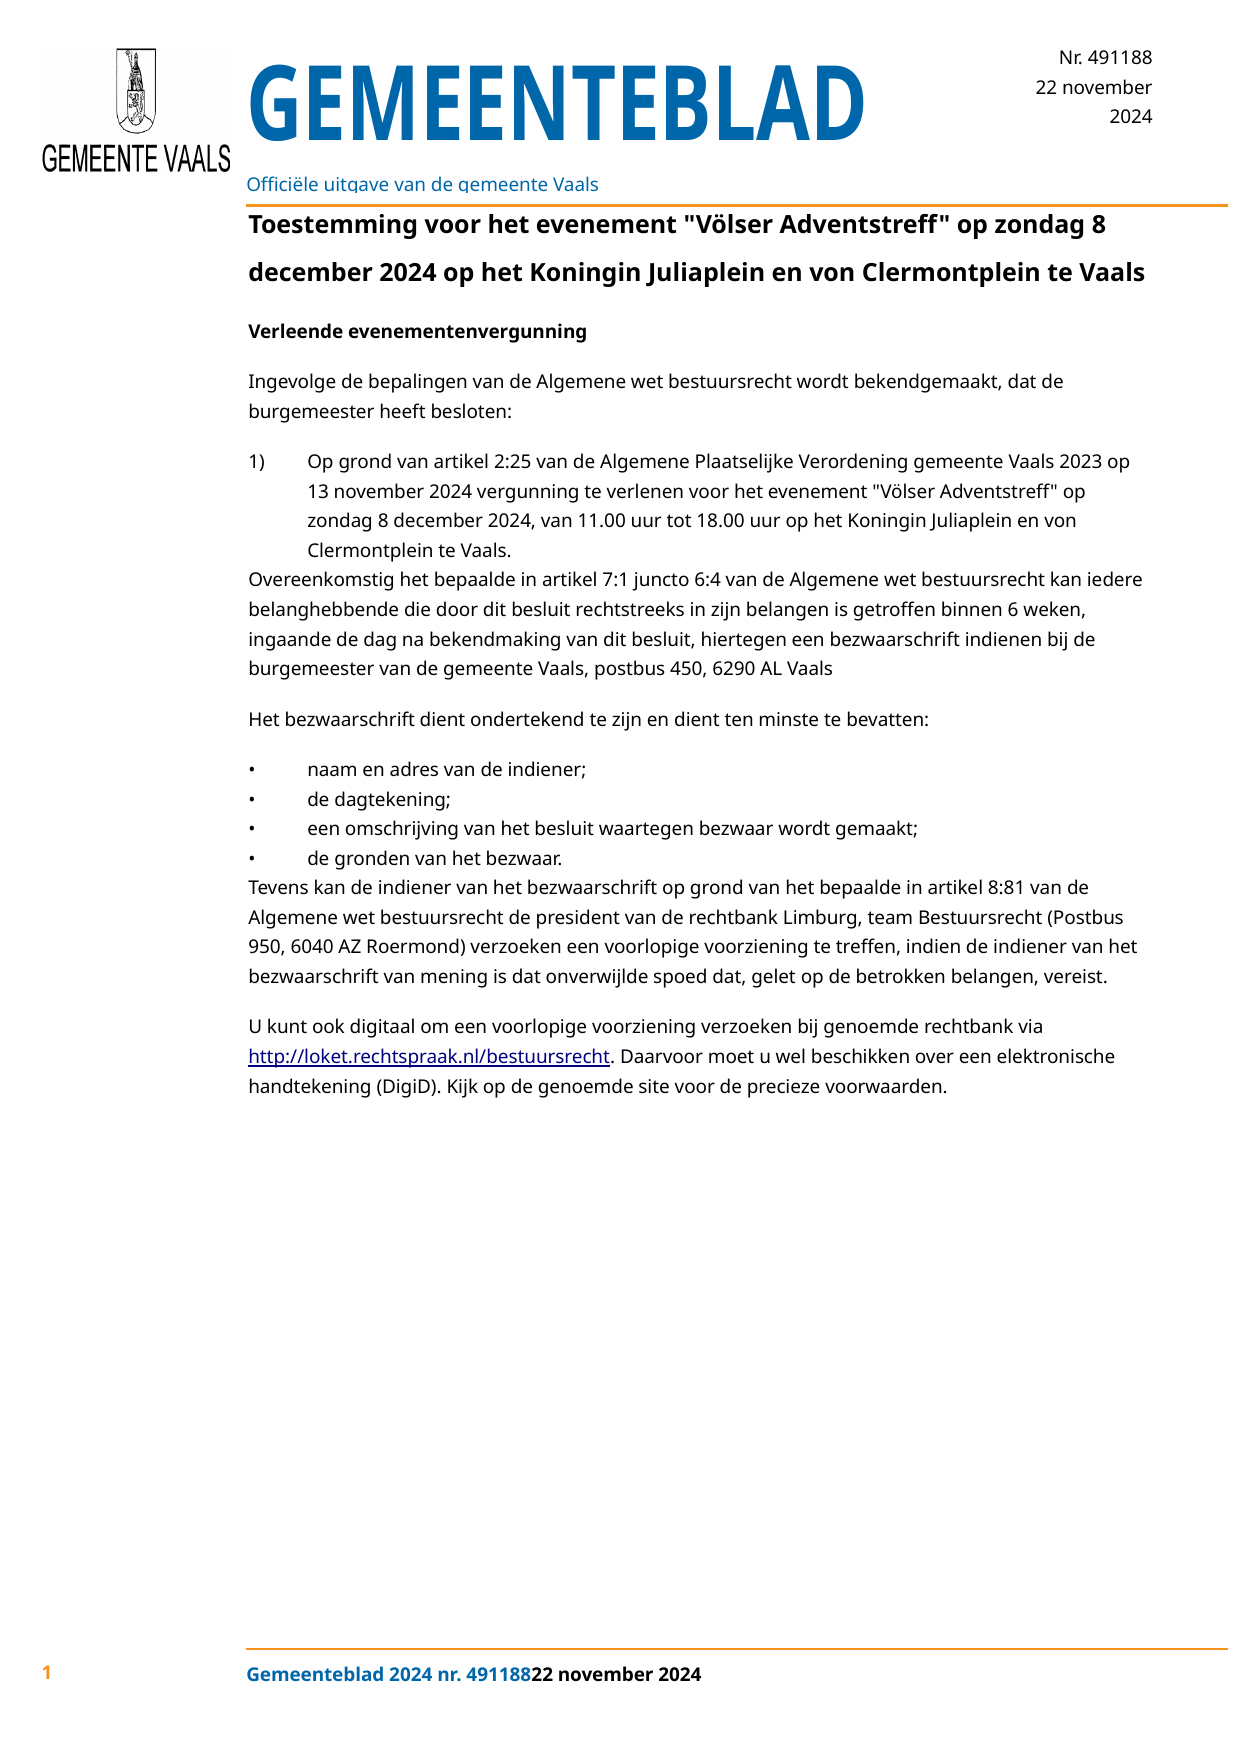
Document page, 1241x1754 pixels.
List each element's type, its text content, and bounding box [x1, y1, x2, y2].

text Ingevolge de bepalingen van de Algemene wet bestuursrecht wordt bekendgemaakt, dat de burgemeester heeft besloten: [248, 368, 1152, 424]
list een omschrijving van het besluit waartegen bezwaar wordt gemaakt; [248, 815, 1152, 841]
list Op grond van artikel 2:25 van de Algemene Plaatselijke Verordening gemeente Vaals 2023 op 13 november 2024 vergunning te verlenen voor het evenement "Völser Adventstreff" op zondag 8 december 2024, van 11.00 uur tot 18.00 uur op het Koningin Juliaplein en von Clermontplein te Vaals. [248, 448, 1152, 563]
list de dagtekening; [248, 786, 1152, 812]
list de gronden van het bezwaar. [248, 845, 1152, 871]
picture [41, 47, 231, 172]
text Het bezwaarschrift dient ondertekend te zijn en dient ten minste te bevatten: [248, 706, 1152, 732]
text Tevens kan de indiener van het bezwaarschrift op grond van het bepaalde in artikel 8:81 van de Algemene wet bestuursrecht de president van de rechtbank Limburg, team Bestuursrecht (Postbus 950, 6040 AZ Roermond) verzoeken een voorlopige voorziening te treffen, indien de indiener van het bezwaarschrift van mening is dat onverwijlde spoed dat, gelet op de betrokken belangen, vereist. [248, 874, 1152, 989]
text Overeenkomstig het bepaalde in artikel 7:1 juncto 6:4 van de Algemene wet bestuursrecht kan iedere belanghebbende die door dit besluit rechtstreeks in zijn belangen is getroffen binnen 6 weken, ingaande de dag na bekendmaking van dit besluit, hiertegen een bezwaarschrift indienen bij de burgemeester van de gemeente Vaals, postbus 450, 6290 AL Vaals [248, 567, 1152, 681]
text Toestemming voor het evenement "Völser Adventstreff" op zondag 8 december 2024 op het Koningin Juliaplein en von Clermontplein te Vaals [248, 207, 1152, 288]
text U kunt ook digitaal om een voorlopige voorziening verzoeken bij genoemde rechtbank via http://loket.rechtspraak.nl/bestuursrecht. Daarvoor moet u wel beschikken over een elektronische handtekening (DigiD). Kijk op de genoemde site voor de precieze voorwaarden. [248, 1014, 1152, 1099]
list naam en adres van de indiener; [248, 756, 1152, 782]
text Verleende evenementenvergunning [248, 318, 1152, 344]
